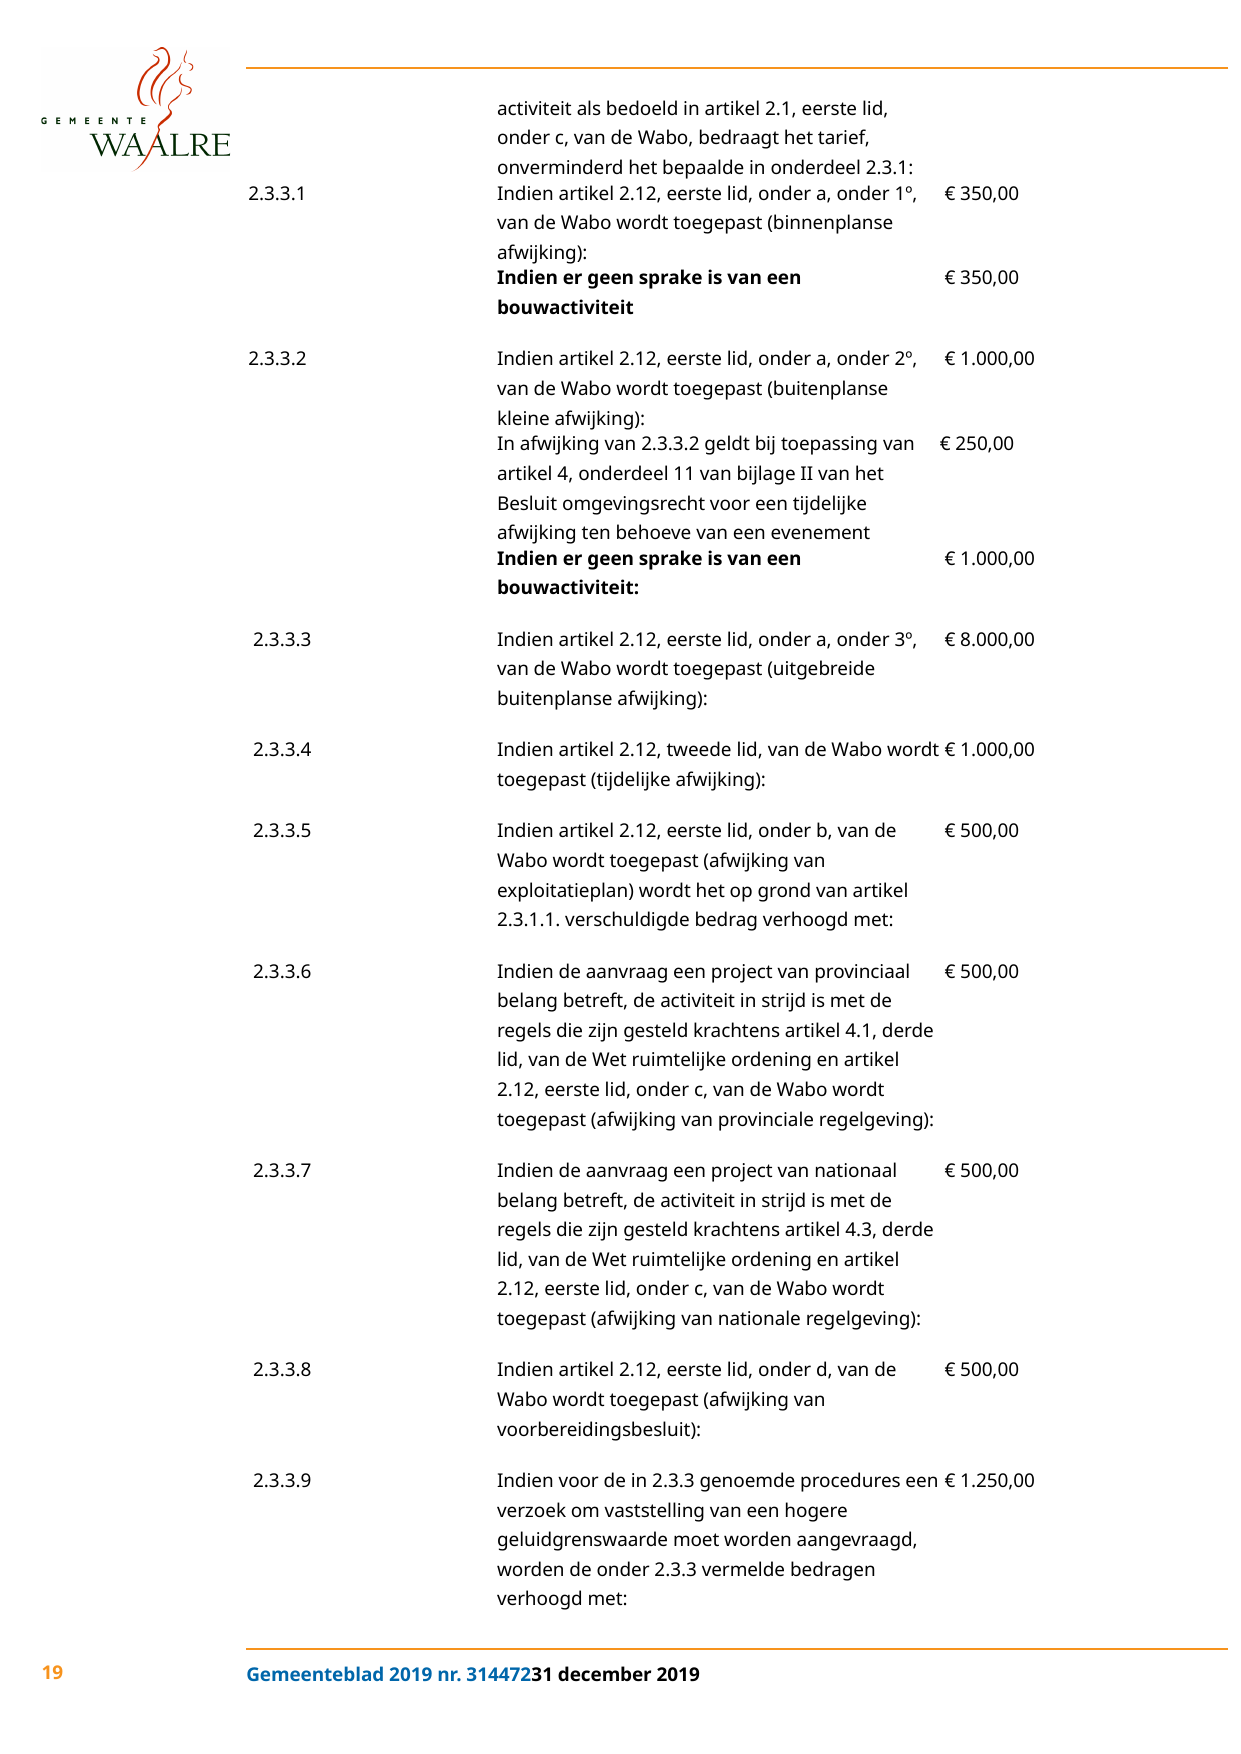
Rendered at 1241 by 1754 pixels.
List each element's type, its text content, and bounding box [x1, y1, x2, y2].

table_cell [248, 600, 497, 626]
table_cell [497, 600, 939, 626]
table_cell Indien artikel 2.12, eerste lid, onder d, van de Wabo wordt toegepast (afwijking van voorbereidingsbesluit): [497, 1357, 939, 1442]
table_cell In afwijking van 2.3.3.2 geldt bij toepassing van artikel 4, onderdeel 11 van bijlage II van het Besluit omgevingsrecht voor een tijdelijke afwijking ten behoeve van een evenement [497, 431, 939, 545]
table_cell [248, 1331, 497, 1357]
table_cell 2.3.3.5 [248, 818, 497, 932]
table_cell [248, 711, 497, 737]
table_cell € 8.000,00 [940, 626, 1152, 711]
table_cell € 500,00 [940, 818, 1152, 932]
table_cell [940, 1331, 1152, 1357]
table_cell 2.3.3.3 [248, 626, 497, 711]
table_cell € 1.000,00 [940, 737, 1152, 792]
table_cell Indien er geen sprake is van een bouwactiviteit: [497, 545, 939, 600]
table_cell € 250,00 [940, 431, 1152, 545]
table_cell € 1.000,00 [940, 346, 1152, 431]
table_cell [940, 711, 1152, 737]
table_cell [497, 1442, 939, 1467]
table_cell € 500,00 [940, 958, 1152, 1132]
table_cell [248, 95, 497, 180]
table_cell € 350,00 [940, 180, 1152, 264]
table_cell 2.3.3.6 [248, 958, 497, 1132]
table_cell Indien voor de in 2.3.3 genoemde procedures een verzoek om vaststelling van een hogere geluidgrenswaarde moet worden aangevraagd, worden de onder 2.3.3 vermelde bedragen verhoogd met: [497, 1467, 939, 1611]
table_cell activiteit als bedoeld in artikel 2.1, eerste lid, onder c, van de Wabo, bedraagt het tarief, onverminderd het bepaalde in onderdeel 2.3.1: [497, 95, 939, 180]
table_cell Indien er geen sprake is van een bouwactiviteit [497, 265, 939, 320]
table_cell 2.3.3.7 [248, 1157, 497, 1331]
table_cell [940, 932, 1152, 958]
table_cell Indien de aanvraag een project van nationaal belang betreft, de activiteit in strijd is met de regels die zijn gesteld krachtens artikel 4.3, derde lid, van de Wet ruimtelijke ordening en artikel 2.12, eerste lid, onder c, van de Wabo wordt toegepast (afwijking van nationale regelgeving): [497, 1157, 939, 1331]
table_cell Indien artikel 2.12, tweede lid, van de Wabo wordt toegepast (tijdelijke afwijking): [497, 737, 939, 792]
table_cell 2.3.3.4 [248, 737, 497, 792]
table_cell Indien artikel 2.12, eerste lid, onder b, van de Wabo wordt toegepast (afwijking van exploitatieplan) wordt het op grond van artikel 2.3.1.1. verschuldigde bedrag verhoogd met: [497, 818, 939, 932]
table_cell [248, 545, 497, 600]
table_cell Indien de aanvraag een project van provinciaal belang betreft, de activiteit in strijd is met de regels die zijn gesteld krachtens artikel 4.1, derde lid, van de Wet ruimtelijke ordening en artikel 2.12, eerste lid, onder c, van de Wabo wordt toegepast (afwijking van provinciale regelgeving): [497, 958, 939, 1132]
table_cell [497, 1132, 939, 1157]
table_cell Indien artikel 2.12, eerste lid, onder a, onder 1º, van de Wabo wordt toegepast (binnenplanse afwijking): [497, 180, 939, 264]
table_cell [940, 95, 1152, 180]
table_cell 2.3.3.9 [248, 1467, 497, 1611]
table_cell [248, 932, 497, 958]
table_cell [497, 320, 939, 346]
table_cell [497, 932, 939, 958]
table_cell € 500,00 [940, 1157, 1152, 1331]
table_cell 2.3.3.1 [248, 180, 497, 264]
table_cell 2.3.3.8 [248, 1357, 497, 1442]
table_cell [248, 1132, 497, 1157]
table_cell € 350,00 [940, 265, 1152, 320]
table_cell € 1.000,00 [940, 545, 1152, 600]
table_cell € 1.250,00 [940, 1467, 1152, 1611]
table_cell [497, 1331, 939, 1357]
table_cell [248, 431, 497, 545]
table_cell [940, 792, 1152, 818]
table_cell € 500,00 [940, 1357, 1152, 1442]
table_cell [248, 320, 497, 346]
table_cell [248, 265, 497, 320]
table_cell [940, 320, 1152, 346]
table_cell Indien artikel 2.12, eerste lid, onder a, onder 3º, van de Wabo wordt toegepast (uitgebreide buitenplanse afwijking): [497, 626, 939, 711]
table_cell [940, 600, 1152, 626]
table_cell Indien artikel 2.12, eerste lid, onder a, onder 2º, van de Wabo wordt toegepast (buitenplanse kleine afwijking): [497, 346, 939, 431]
picture [41, 47, 231, 172]
table_cell [248, 792, 497, 818]
table_cell 2.3.3.2 [248, 346, 497, 431]
table_cell [497, 792, 939, 818]
table_cell [248, 1442, 497, 1467]
table_cell [497, 711, 939, 737]
table_cell [940, 1132, 1152, 1157]
table_cell [940, 1442, 1152, 1467]
